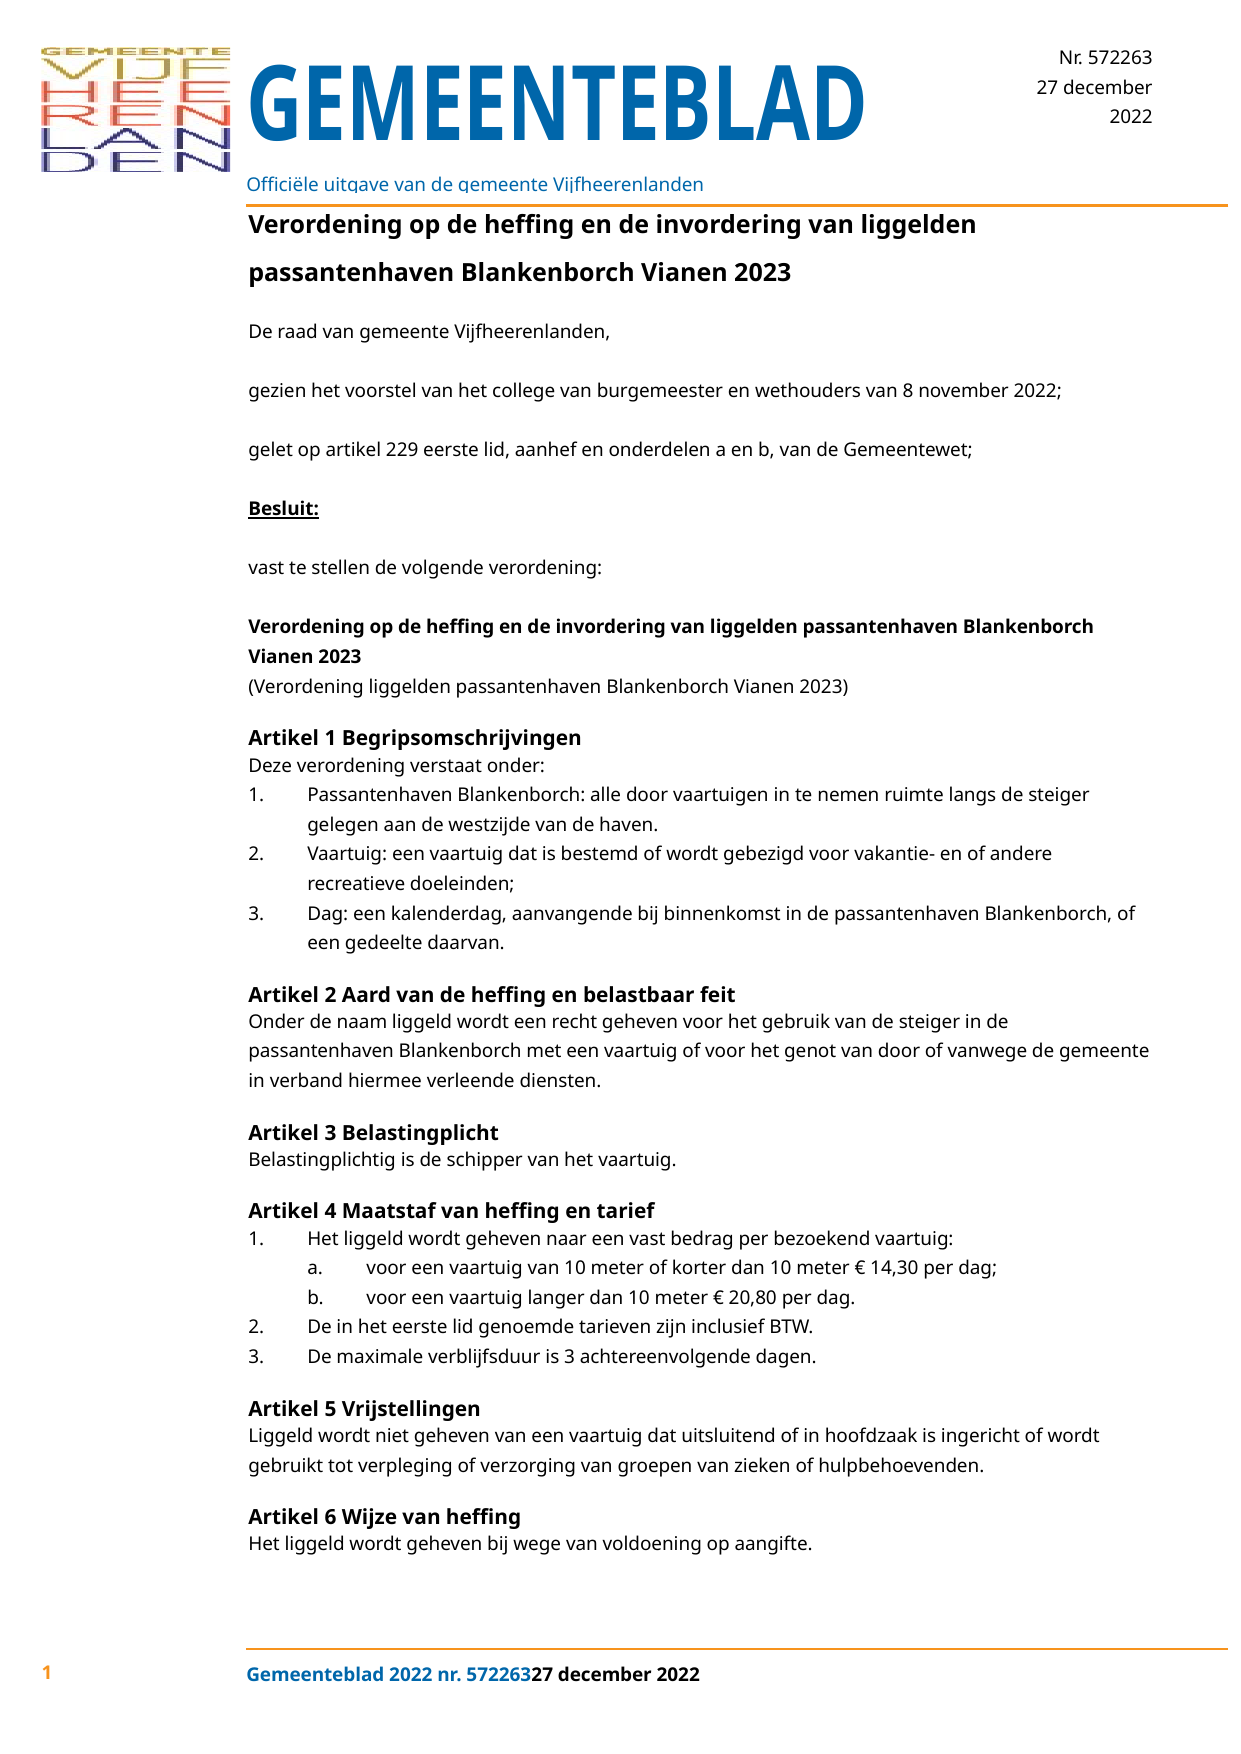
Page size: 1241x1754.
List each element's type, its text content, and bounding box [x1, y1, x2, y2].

text Artikel 6 Wijze van heffing [248, 1502, 1152, 1531]
text Artikel 5 Vrijstellingen [248, 1394, 1152, 1422]
list Vaartuig: een vaartuig dat is bestemd of wordt gebezigd voor vakantie- en of andere recreatieve doeleinden; [248, 841, 1152, 896]
text vast te stellen de volgende verordening: [248, 554, 1152, 580]
text Artikel 1 Begripsomschrijvingen [248, 723, 1152, 752]
list voor een vaartuig langer dan 10 meter € 20,80 per dag. [307, 1284, 1152, 1310]
text Deze verordening verstaat onder: [248, 752, 1152, 777]
list Passantenhaven Blankenborch: alle door vaartuigen in te nemen ruimte langs de steiger gelegen aan de westzijde van de haven. [248, 781, 1152, 837]
text gezien het voorstel van het college van burgemeester en wethouders van 8 november 2022; [248, 377, 1152, 403]
list voor een vaartuig van 10 meter of korter dan 10 meter € 14,30 per dag; [307, 1254, 1152, 1280]
text Liggeld wordt niet geheven van een vaartuig dat uitsluitend of in hoofdzaak is ingericht of wordt gebruikt tot verpleging of verzorging van groepen van zieken of hulpbehoevenden. [248, 1422, 1152, 1477]
picture [41, 47, 231, 172]
text Artikel 2 Aard van de heffing en belastbaar feit [248, 980, 1152, 1008]
list De in het eerste lid genoemde tarieven zijn inclusief BTW. [248, 1314, 1152, 1339]
text Artikel 3 Belastingplicht [248, 1118, 1152, 1146]
text Belastingplichtig is de schipper van het vaartuig. [248, 1146, 1152, 1172]
text gelet op artikel 229 eerste lid, aanhef en onderdelen a en b, van de Gemeentewet; [248, 436, 1152, 462]
text Het liggeld wordt geheven bij wege van voldoening op aangifte. [248, 1531, 1152, 1556]
list De maximale verblijfsduur is 3 achtereenvolgende dagen. [248, 1343, 1152, 1369]
text Verordening op de heffing en de invordering van liggelden passantenhaven Blankenborch Vianen 2023 [248, 614, 1152, 669]
text (Verordening liggelden passantenhaven Blankenborch Vianen 2023) [248, 673, 1152, 699]
text De raad van gemeente Vijfheerenlanden, [248, 318, 1152, 344]
text Artikel 4 Maatstaf van heffing en tarief [248, 1197, 1152, 1225]
text Onder de naam liggeld wordt een recht geheven voor het gebruik van de steiger in de passantenhaven Blankenborch met een vaartuig of voor het genot van door of vanwege de gemeente in verband hiermee verleende diensten. [248, 1008, 1152, 1093]
text Besluit: [248, 495, 1152, 521]
text Verordening op de heffing en de invordering van liggelden passantenhaven Blankenborch Vianen 2023 [248, 207, 1152, 288]
list Dag: een kalenderdag, aanvangende bij binnenkomst in de passantenhaven Blankenborch, of een gedeelte daarvan. [248, 900, 1152, 955]
list Het liggeld wordt geheven naar een vast bedrag per bezoekend vaartuig: [248, 1225, 1152, 1251]
